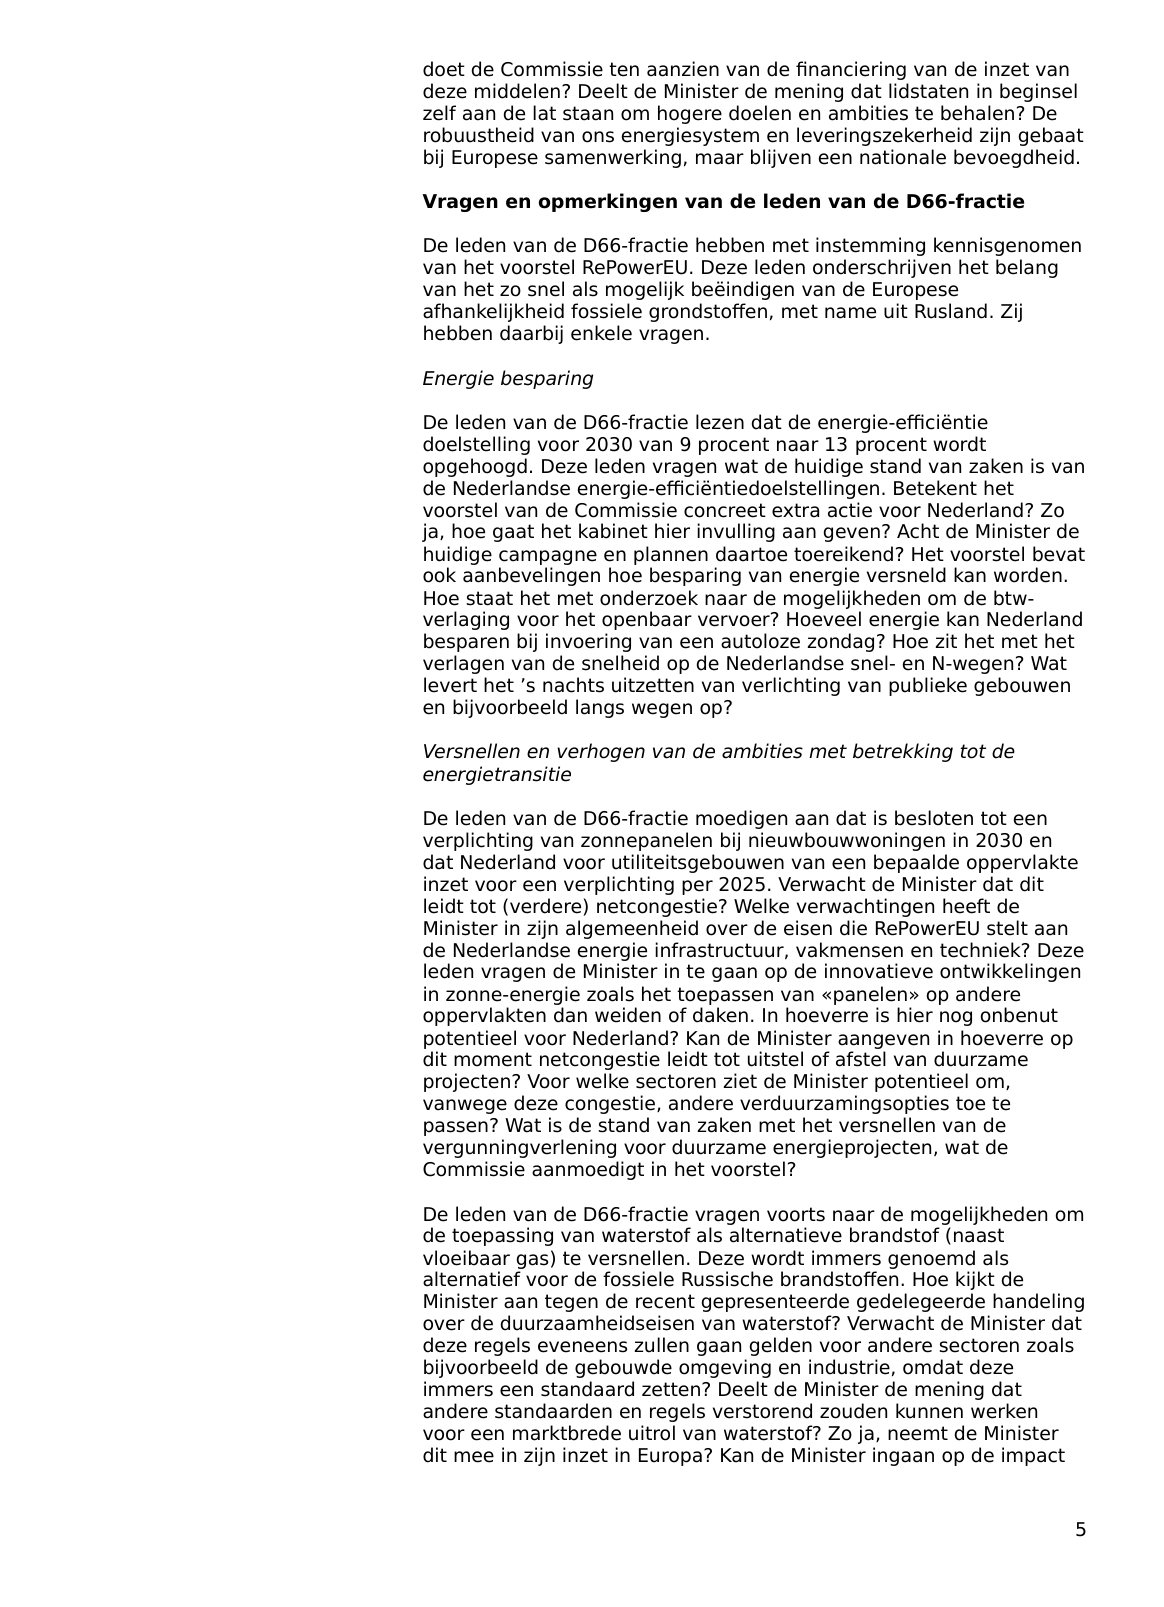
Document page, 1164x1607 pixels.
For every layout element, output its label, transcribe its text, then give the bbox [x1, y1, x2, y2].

text De leden van de D66-fractie lezen dat de energie-efficiëntie doelstelling voor 2030 van 9 procent naar 13 procent wordt opgehoogd. Deze leden vragen wat de huidige stand van zaken is van de Nederlandse energie-efficiëntiedoelstellingen. Betekent het voorstel van de Commissie concreet extra actie voor Nederland? Zo ja, hoe gaat het kabinet hier invulling aan geven? Acht de Minister de huidige campagne en plannen daartoe toereikend? Het voorstel bevat ook aanbevelingen hoe besparing van energie versneld kan worden. Hoe staat het met onderzoek naar de mogelijkheden om de btw-verlaging voor het openbaar vervoer? Hoeveel energie kan Nederland besparen bij invoering van een autoloze zondag? Hoe zit het met het verlagen van de snelheid op de Nederlandse snel- en N-wegen? Wat levert het ’s nachts uitzetten van verlichting van publieke gebouwen en bijvoorbeeld langs wegen op? [422, 412, 1087, 719]
text De leden van de D66-fractie vragen voorts naar de mogelijkheden om de toepassing van waterstof als alternatieve brandstof (naast vloeibaar gas) te versnellen. Deze wordt immers genoemd als alternatief voor de fossiele Russische brandstoffen. Hoe kijkt de Minister aan tegen de recent gepresenteerde gedelegeerde handeling over de duurzaamheidseisen van waterstof? Verwacht de Minister dat deze regels eveneens zullen gaan gelden voor andere sectoren zoals bijvoorbeeld de gebouwde omgeving en industrie, omdat deze immers een standaard zetten? Deelt de Minister de mening dat andere standaarden en regels verstorend zouden kunnen werken voor een marktbrede uitrol van waterstof? Zo ja, neemt de Minister dit mee in zijn inzet in Europa? Kan de Minister ingaan op de impact [422, 1203, 1087, 1467]
text De leden van de D66-fractie moedigen aan dat is besloten tot een verplichting van zonnepanelen bij nieuwbouwwoningen in 2030 en dat Nederland voor utiliteitsgebouwen van een bepaalde oppervlakte inzet voor een verplichting per 2025. Verwacht de Minister dat dit leidt tot (verdere) netcongestie? Welke verwachtingen heeft de Minister in zijn algemeenheid over de eisen die RePowerEU stelt aan de Nederlandse energie infrastructuur, vakmensen en techniek? Deze leden vragen de Minister in te gaan op de innovatieve ontwikkelingen in zonne-energie zoals het toepassen van «panelen» op andere oppervlakten dan weiden of daken. In hoeverre is hier nog onbenut potentieel voor Nederland? Kan de Minister aangeven in hoeverre op dit moment netcongestie leidt tot uitstel of afstel van duurzame projecten? Voor welke sectoren ziet de Minister potentieel om, vanwege deze congestie, andere verduurzamingsopties toe te passen? Wat is de stand van zaken met het versnellen van de vergunningverlening voor duurzame energieprojecten, wat de Commissie aanmoedigt in het voorstel? [422, 808, 1087, 1181]
text De leden van de D66-fractie hebben met instemming kennisgenomen van het voorstel RePowerEU. Deze leden onderschrijven het belang van het zo snel als mogelijk beëindigen van de Europese afhankelijkheid fossiele grondstoffen, met name uit Rusland. Zij hebben daarbij enkele vragen. [422, 235, 1087, 345]
subtitle Vragen en opmerkingen van de leden van de D66-fractie [422, 191, 1087, 213]
text doet de Commissie ten aanzien van de financiering van de inzet van deze middelen? Deelt de Minister de mening dat lidstaten in beginsel zelf aan de lat staan om hogere doelen en ambities te behalen? De robuustheid van ons energiesystem en leveringszekerheid zijn gebaat bij Europese samenwerking, maar blijven een nationale bevoegdheid. [422, 59, 1087, 169]
subtitle Energie besparing [422, 367, 1087, 389]
subtitle Versnellen en verhogen van de ambities met betrekking tot de energietransitie [422, 741, 1087, 785]
